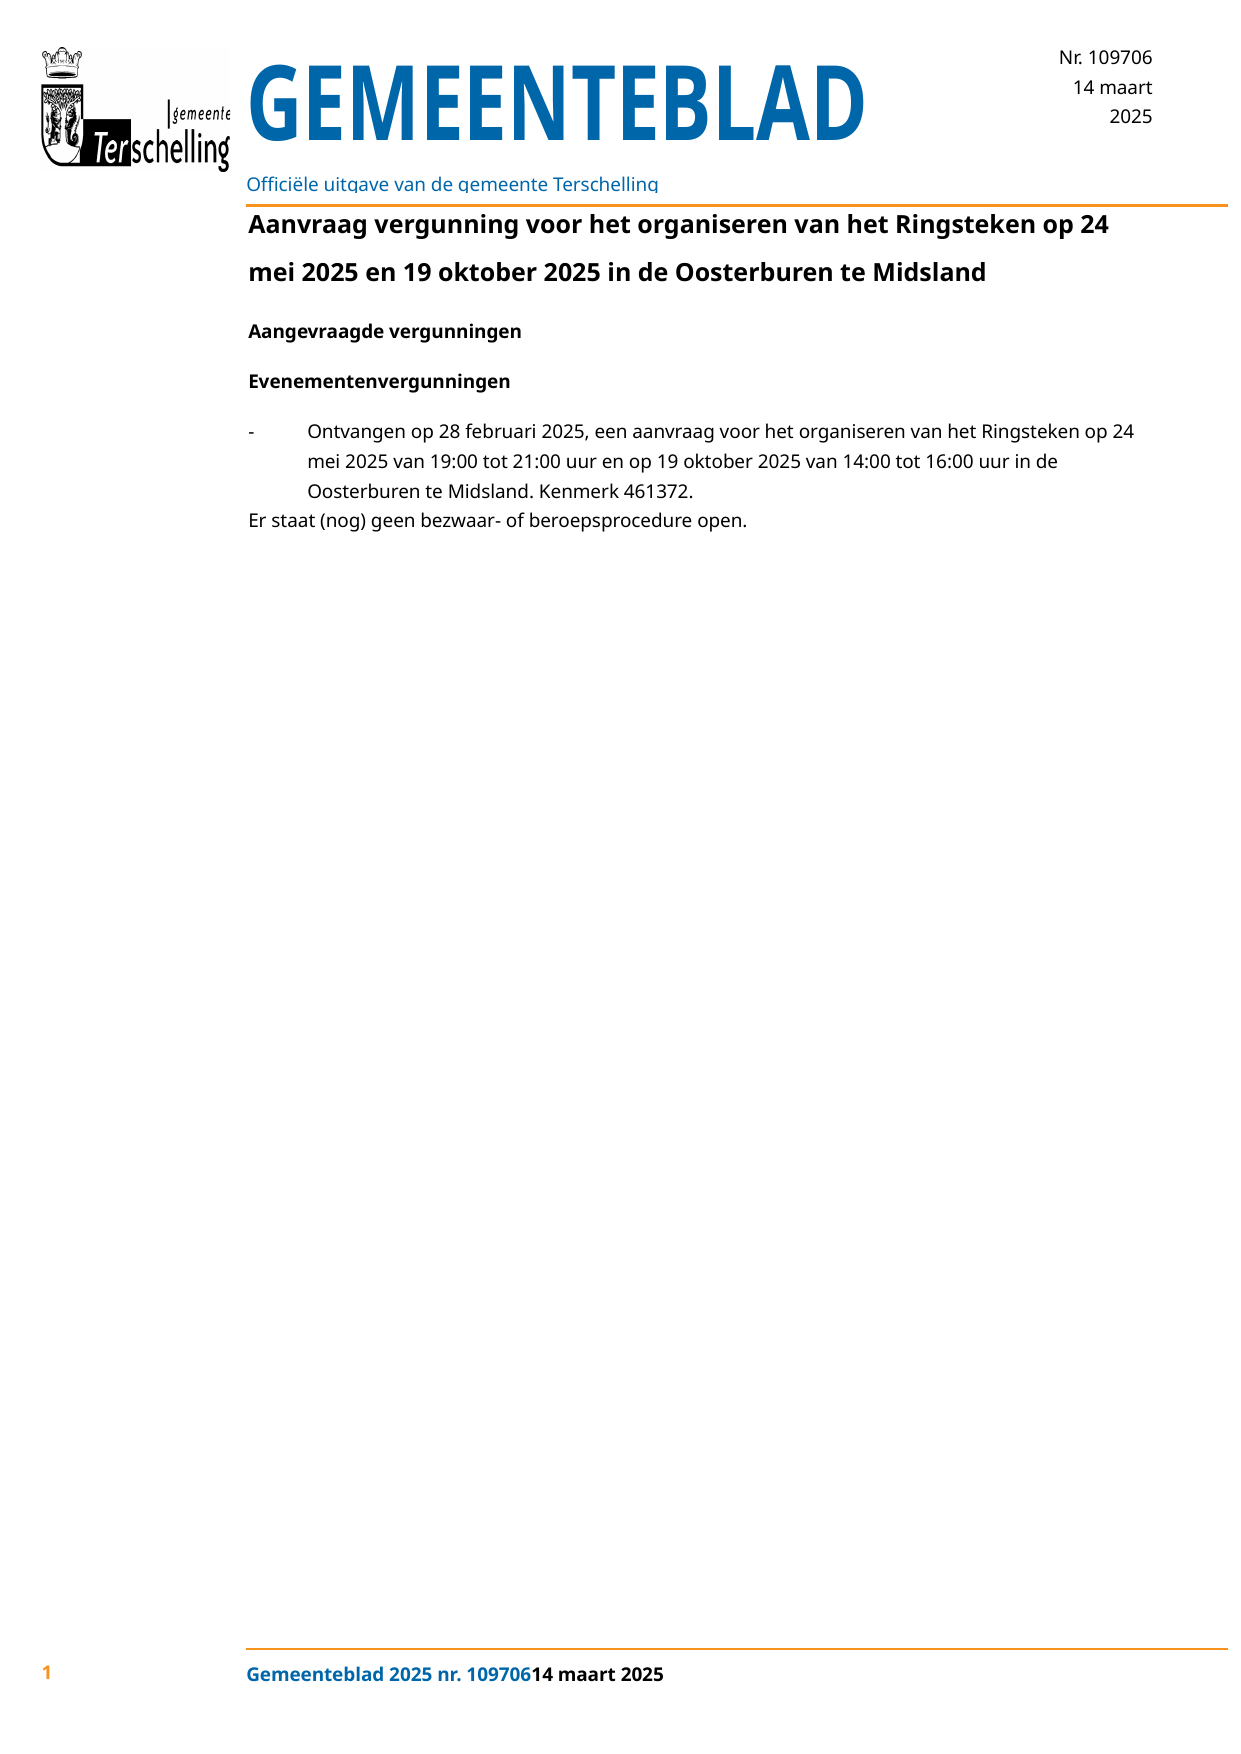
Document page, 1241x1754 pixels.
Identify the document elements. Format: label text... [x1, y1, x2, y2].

picture [41, 47, 231, 172]
text Evenementenvergunningen [248, 368, 1152, 394]
list Ontvangen op 28 februari 2025, een aanvraag voor het organiseren van het Ringsteken op 24 mei 2025 van 19:00 tot 21:00 uur en op 19 oktober 2025 van 14:00 tot 16:00 uur in de Oosterburen te Midsland. Kenmerk 461372. [248, 419, 1152, 504]
text Aanvraag vergunning voor het organiseren van het Ringsteken op 24 mei 2025 en 19 oktober 2025 in de Oosterburen te Midsland [248, 207, 1152, 288]
text Aangevraagde vergunningen [248, 318, 1152, 344]
text Er staat (nog) geen bezwaar- of beroepsprocedure open. [248, 507, 1152, 533]
